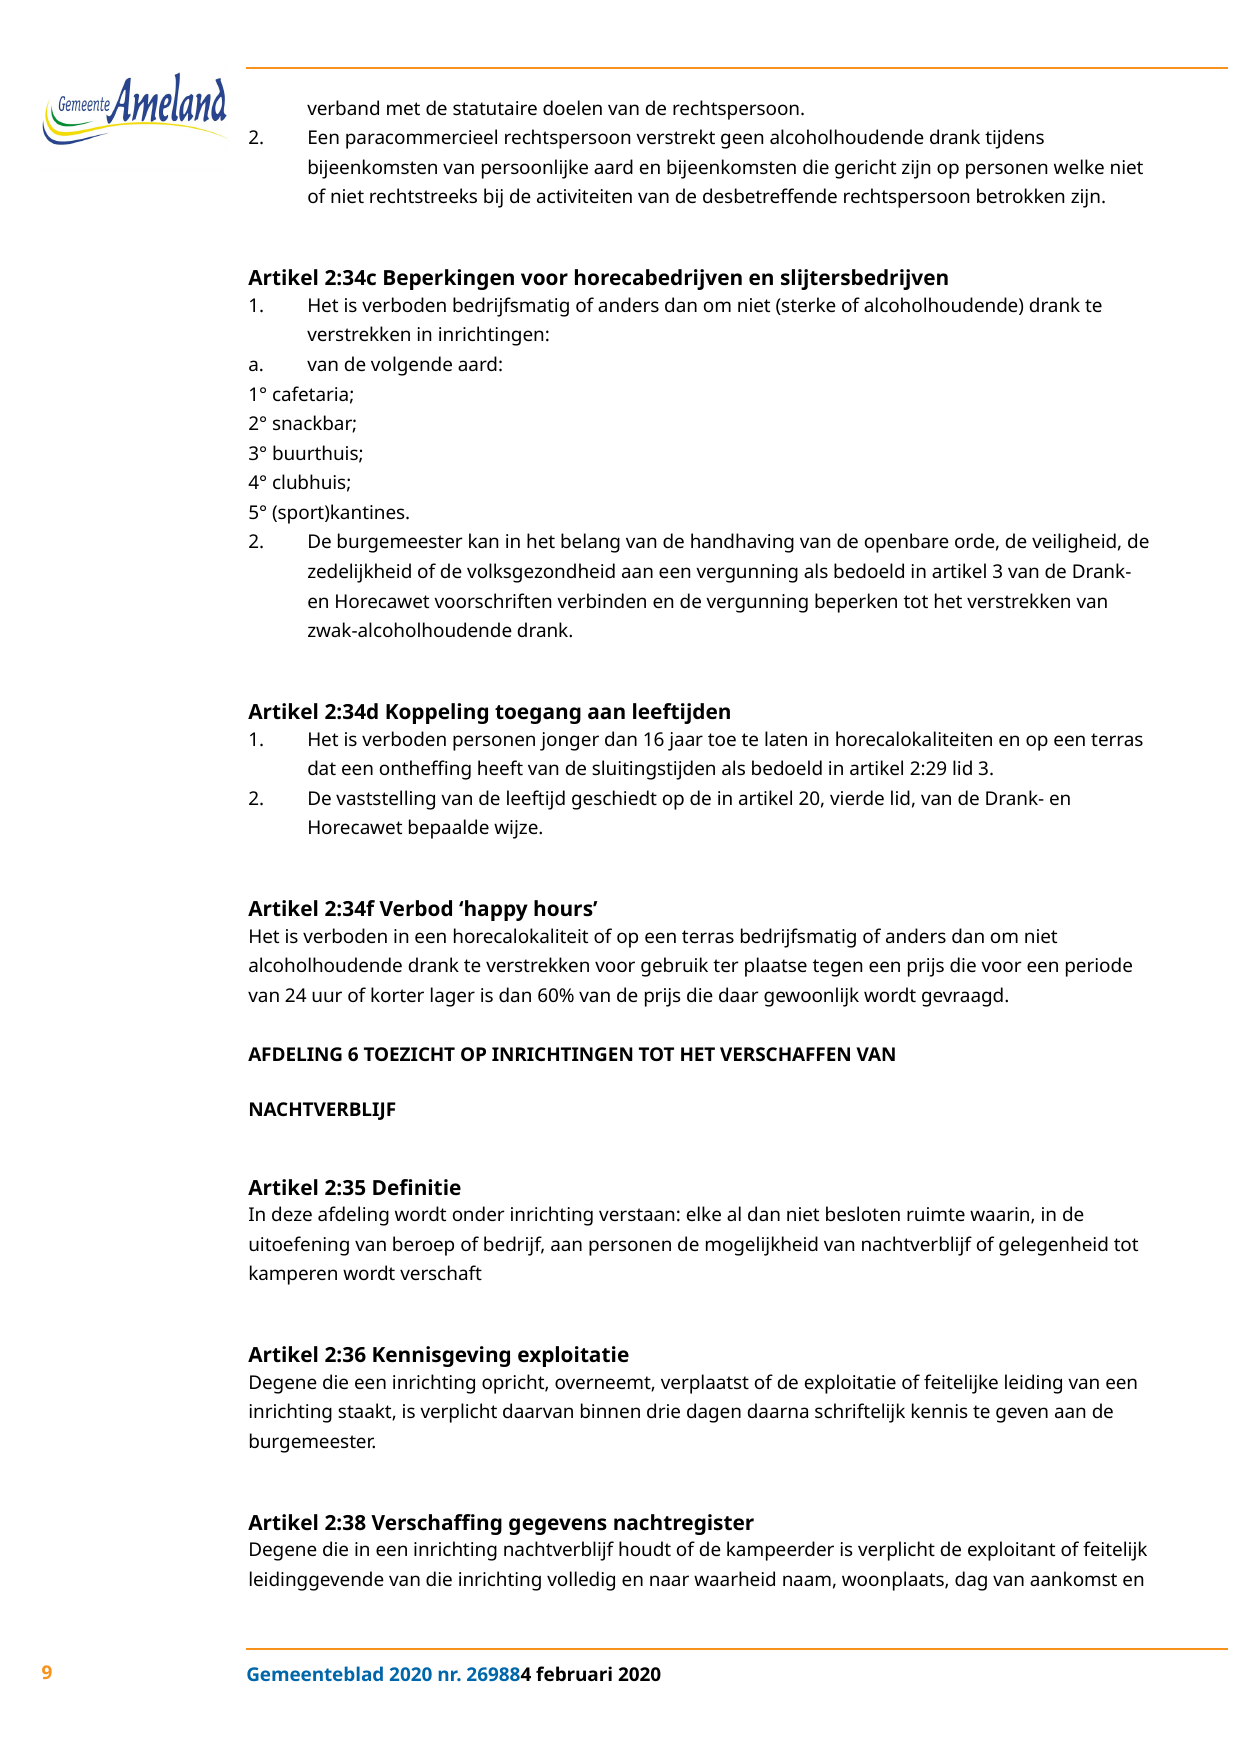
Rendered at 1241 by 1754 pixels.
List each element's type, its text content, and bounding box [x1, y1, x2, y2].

list van de volgende aard: [248, 351, 1152, 377]
text 2° snackbar; [248, 410, 1152, 436]
list De vaststelling van de leeftijd geschiedt op de in artikel 20, vierde lid, van de Drank- en Horecawet bepaalde wijze. [248, 785, 1152, 840]
text Degene die een inrichting opricht, overneemt, verplaatst of de exploitatie of feitelijke leiding van een inrichting staakt, is verplicht daarvan binnen drie dagen daarna schriftelijk kennis te geven aan de burgemeester. [248, 1369, 1152, 1454]
list Het is verboden bedrijfsmatig of anders dan om niet (sterke of alcoholhoudende) drank te verstrekken in inrichtingen: [248, 292, 1152, 347]
list De burgemeester kan in het belang van de handhaving van de openbare orde, de veiligheid, de zedelijkheid of de volksgezondheid aan een vergunning als bedoeld in artikel 3 van de Drank- en Horecawet voorschriften verbinden en de vergunning beperken tot het verstrekken van zwak-alcoholhoudende drank. [248, 529, 1152, 643]
text Artikel 2:38 Verschaffing gegevens nachtregister [248, 1508, 1152, 1536]
picture [41, 47, 231, 172]
list Het is verboden personen jonger dan 16 jaar toe te laten in horecalokaliteiten en op een terras dat een ontheffing heeft van de sluitingstijden als bedoeld in artikel 2:29 lid 3. [248, 726, 1152, 781]
list Een paracommercieel rechtspersoon verstrekt geen alcoholhoudende drank tijdens bijeenkomsten van persoonlijke aard en bijeenkomsten die gericht zijn op personen welke niet of niet rechtstreeks bij de activiteiten van de desbetreffende rechtspersoon betrokken zijn. [248, 124, 1152, 209]
list verband met de statutaire doelen van de rechtspersoon. [248, 95, 1152, 121]
text NACHTVERBLIJF [248, 1097, 1152, 1122]
text Artikel 2:34f Verbod ‘happy hours’ [248, 894, 1152, 923]
text Artikel 2:35 Definitie [248, 1173, 1152, 1201]
text 4° clubhuis; [248, 469, 1152, 495]
text Degene die in een inrichting nachtverblijf houdt of de kampeerder is verplicht de exploitant of feitelijk leidinggevende van die inrichting volledig en naar waarheid naam, woonplaats, dag van aankomst en [248, 1536, 1152, 1592]
text Artikel 2:34d Koppeling toegang aan leeftijden [248, 697, 1152, 726]
text Artikel 2:36 Kennisgeving exploitatie [248, 1340, 1152, 1369]
text Het is verboden in een horecalokaliteit of op een terras bedrijfsmatig of anders dan om niet alcoholhoudende drank te verstrekken voor gebruik ter plaatse tegen een prijs die voor een periode van 24 uur of korter lager is dan 60% van de prijs die daar gewoonlijk wordt gevraagd. [248, 923, 1152, 1008]
text Artikel 2:34c Beperkingen voor horecabedrijven en slijtersbedrijven [248, 263, 1152, 292]
text 5° (sport)kantines. [248, 499, 1152, 525]
text AFDELING 6 TOEZICHT OP INRICHTINGEN TOT HET VERSCHAFFEN VAN [248, 1041, 1152, 1067]
text In deze afdeling wordt onder inrichting verstaan: elke al dan niet besloten ruimte waarin, in de uitoefening van beroep of bedrijf, aan personen de mogelijkheid van nachtverblijf of gelegenheid tot kamperen wordt verschaft [248, 1201, 1152, 1286]
text 3° buurthuis; [248, 440, 1152, 466]
text 1° cafetaria; [248, 381, 1152, 406]
